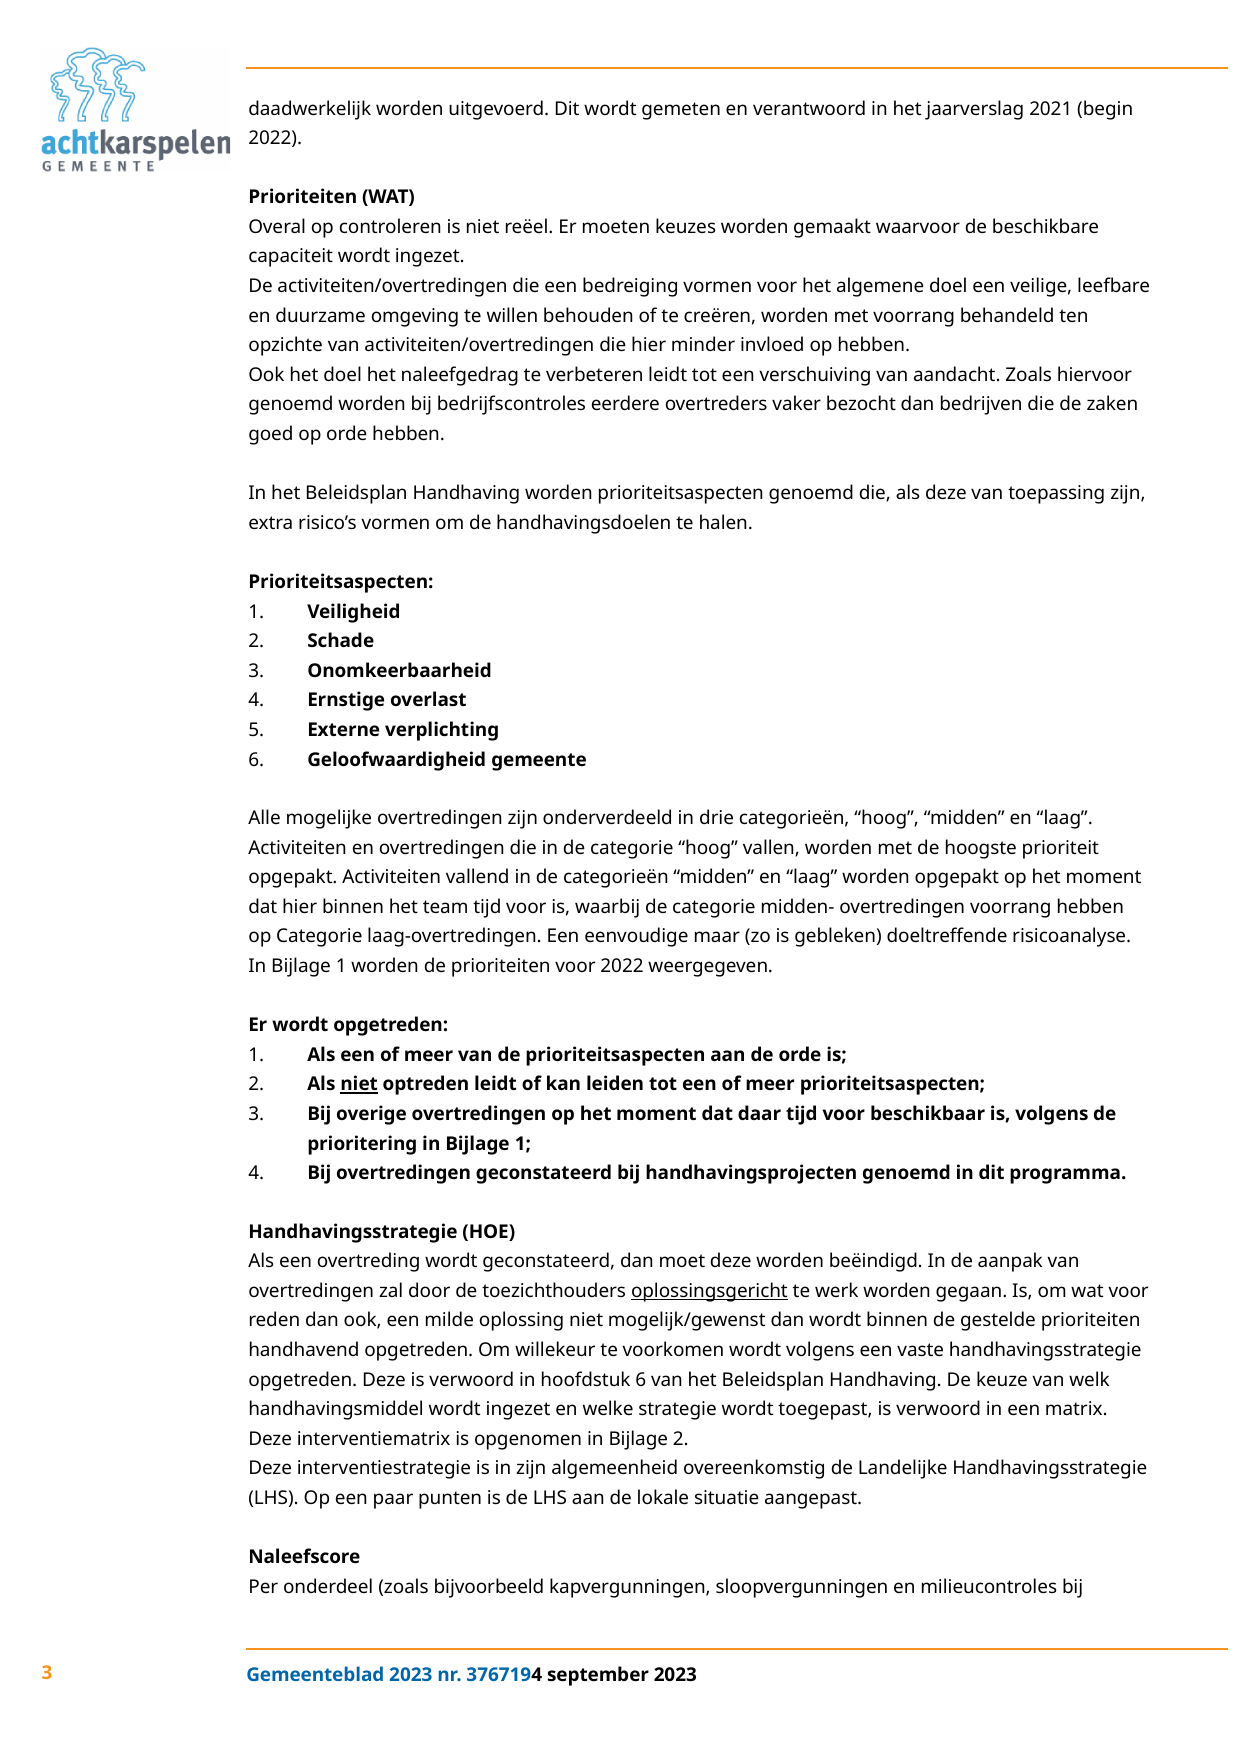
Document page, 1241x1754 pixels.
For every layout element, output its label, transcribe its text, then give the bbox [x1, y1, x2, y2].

text Alle mogelijke overtredingen zijn onderverdeeld in drie categorieën, “hoog”, “midden” en “laag”. Activiteiten en overtredingen die in de categorie “hoog” vallen, worden met de hoogste prioriteit opgepakt. Activiteiten vallend in de categorieën “midden” en “laag” worden opgepakt op het moment dat hier binnen het team tijd voor is, waarbij de categorie midden- overtredingen voorrang hebben op Categorie laag-overtredingen. Een eenvoudige maar (zo is gebleken) doeltreffende risicoanalyse. In Bijlage 1 worden de prioriteiten voor 2022 weergegeven. [248, 804, 1152, 978]
text De activiteiten/overtredingen die een bedreiging vormen voor het algemene doel een veilige, leefbare en duurzame omgeving te willen behouden of te creëren, worden met voorrang behandeld ten opzichte van activiteiten/overtredingen die hier minder invloed op hebben. [248, 272, 1152, 357]
text In het Beleidsplan Handhaving worden prioriteitsaspecten genoemd die, als deze van toepassing zijn, extra risico’s vormen om de handhavingsdoelen te halen. [248, 479, 1152, 535]
text Ook het doel het naleefgedrag te verbeteren leidt tot een verschuiving van aandacht. Zoals hiervoor genoemd worden bij bedrijfscontroles eerdere overtreders vaker bezocht dan bedrijven die de zaken goed op orde hebben. [248, 361, 1152, 446]
text Als een overtreding wordt geconstateerd, dan moet deze worden beëindigd. In de aanpak van overtredingen zal door de toezichthouders oplossingsgericht te werk worden gegaan. Is, om wat voor reden dan ook, een milde oplossing niet mogelijk/gewenst dan wordt binnen de gestelde prioriteiten handhavend opgetreden. Om willekeur te voorkomen wordt volgens een vaste handhavingsstrategie opgetreden. Deze is verwoord in hoofdstuk 6 van het Beleidsplan Handhaving. De keuze van welk handhavingsmiddel wordt ingezet en welke strategie wordt toegepast, is verwoord in een matrix. Deze interventiematrix is opgenomen in Bijlage 2. [248, 1247, 1152, 1451]
table_header Prioriteitsaspecten: Veiligheid Schade Onomkeerbaarheid Ernstige overlast Externe verplichting Geloofwaardigheid gemeente [248, 568, 1152, 771]
text Naleefscore [248, 1543, 1152, 1569]
text daadwerkelijk worden uitgevoerd. Dit wordt gemeten en verantwoord in het jaarverslag 2021 (begin 2022). [248, 95, 1152, 150]
text Per onderdeel (zoals bijvoorbeeld kapvergunningen, sloopvergunningen en milieucontroles bij [248, 1573, 1152, 1599]
text Overal op controleren is niet reëel. Er moeten keuzes worden gemaakt waarvoor de beschikbare capaciteit wordt ingezet. [248, 213, 1152, 268]
text Handhavingsstrategie (HOE) [248, 1218, 1152, 1244]
picture [41, 47, 231, 172]
table_header Er wordt opgetreden: Als een of meer van de prioriteitsaspecten aan de orde is; Als niet optreden leidt of kan leiden tot een of meer prioriteitsaspecten; Bij overige overtredingen op het moment dat daar tijd voor beschikbaar is, volgens de prioritering in Bijlage 1; Bij overtredingen geconstateerd bij handhavingsprojecten genoemd in dit programma. [248, 1011, 1152, 1185]
text Deze interventiestrategie is in zijn algemeenheid overeenkomstig de Landelijke Handhavingsstrategie (LHS). Op een paar punten is de LHS aan de lokale situatie aangepast. [248, 1454, 1152, 1510]
text Prioriteiten (WAT) [248, 183, 1152, 209]
